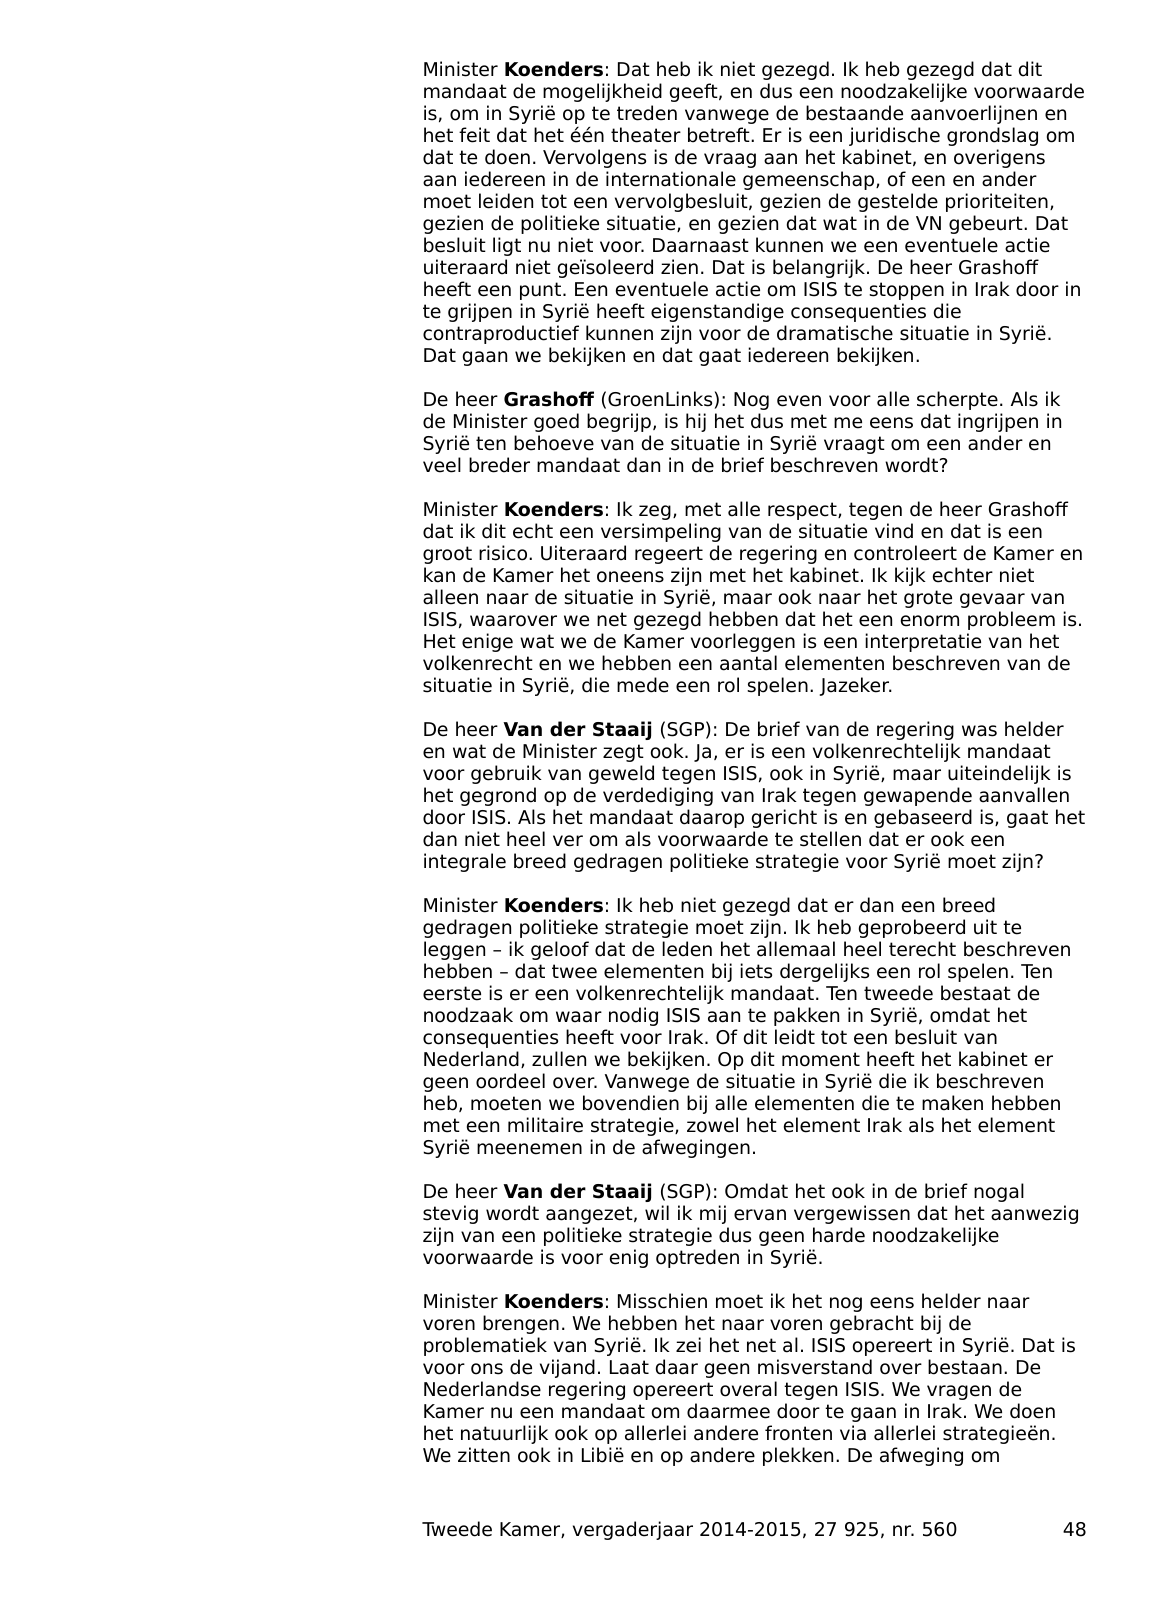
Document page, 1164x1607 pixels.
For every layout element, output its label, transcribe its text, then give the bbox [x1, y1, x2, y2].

text De heer Van der Staaij (SGP): Omdat het ook in de brief nogal stevig wordt aangezet, wil ik mij ervan vergewissen dat het aanwezig zijn van een politieke strategie dus geen harde noodzakelijke voorwaarde is voor enig optreden in Syrië. [422, 1181, 1087, 1269]
text Minister Koenders: Ik zeg, met alle respect, tegen de heer Grashoff dat ik dit echt een versimpeling van de situatie vind en dat is een groot risico. Uiteraard regeert de regering en controleert de Kamer en kan de Kamer het oneens zijn met het kabinet. Ik kijk echter niet alleen naar de situatie in Syrië, maar ook naar het grote gevaar van ISIS, waarover we net gezegd hebben dat het een enorm probleem is. Het enige wat we de Kamer voorleggen is een interpretatie van het volkenrecht en we hebben een aantal elementen beschreven van de situatie in Syrië, die mede een rol spelen. Jazeker. [422, 499, 1087, 697]
text Minister Koenders: Ik heb niet gezegd dat er dan een breed gedragen politieke strategie moet zijn. Ik heb geprobeerd uit te leggen – ik geloof dat de leden het allemaal heel terecht beschreven hebben – dat twee elementen bij iets dergelijks een rol spelen. Ten eerste is er een volkenrechtelijk mandaat. Ten tweede bestaat de noodzaak om waar nodig ISIS aan te pakken in Syrië, omdat het consequenties heeft voor Irak. Of dit leidt tot een besluit van Nederland, zullen we bekijken. Op dit moment heeft het kabinet er geen oordeel over. Vanwege de situatie in Syrië die ik beschreven heb, moeten we bovendien bij alle elementen die te maken hebben met een militaire strategie, zowel het element Irak als het element Syrië meenemen in de afwegingen. [422, 895, 1087, 1159]
text De heer Van der Staaij (SGP): De brief van de regering was helder en wat de Minister zegt ook. Ja, er is een volkenrechtelijk mandaat voor gebruik van geweld tegen ISIS, ook in Syrië, maar uiteindelijk is het gegrond op de verdediging van Irak tegen gewapende aanvallen door ISIS. Als het mandaat daarop gericht is en gebaseerd is, gaat het dan niet heel ver om als voorwaarde te stellen dat er ook een integrale breed gedragen politieke strategie voor Syrië moet zijn? [422, 719, 1087, 873]
text Minister Koenders: Misschien moet ik het nog eens helder naar voren brengen. We hebben het naar voren gebracht bij de problematiek van Syrië. Ik zei het net al. ISIS opereert in Syrië. Dat is voor ons de vijand. Laat daar geen misverstand over bestaan. De Nederlandse regering opereert overal tegen ISIS. We vragen de Kamer nu een mandaat om daarmee door te gaan in Irak. We doen het natuurlijk ook op allerlei andere fronten via allerlei strategieën. We zitten ook in Libië en op andere plekken. De afweging om [422, 1291, 1087, 1467]
text De heer Grashoff (GroenLinks): Nog even voor alle scherpte. Als ik de Minister goed begrijp, is hij het dus met me eens dat ingrijpen in Syrië ten behoeve van de situatie in Syrië vraagt om een ander en veel breder mandaat dan in de brief beschreven wordt? [422, 389, 1087, 477]
text Minister Koenders: Dat heb ik niet gezegd. Ik heb gezegd dat dit mandaat de mogelijkheid geeft, en dus een noodzakelijke voorwaarde is, om in Syrië op te treden vanwege de bestaande aanvoerlijnen en het feit dat het één theater betreft. Er is een juridische grondslag om dat te doen. Vervolgens is de vraag aan het kabinet, en overigens aan iedereen in de internationale gemeenschap, of een en ander moet leiden tot een vervolgbesluit, gezien de gestelde prioriteiten, gezien de politieke situatie, en gezien dat wat in de VN gebeurt. Dat besluit ligt nu niet voor. Daarnaast kunnen we een eventuele actie uiteraard niet geïsoleerd zien. Dat is belangrijk. De heer Grashoff heeft een punt. Een eventuele actie om ISIS te stoppen in Irak door in te grijpen in Syrië heeft eigenstandige consequenties die contraproductief kunnen zijn voor de dramatische situatie in Syrië. Dat gaan we bekijken en dat gaat iedereen bekijken. [422, 59, 1087, 367]
